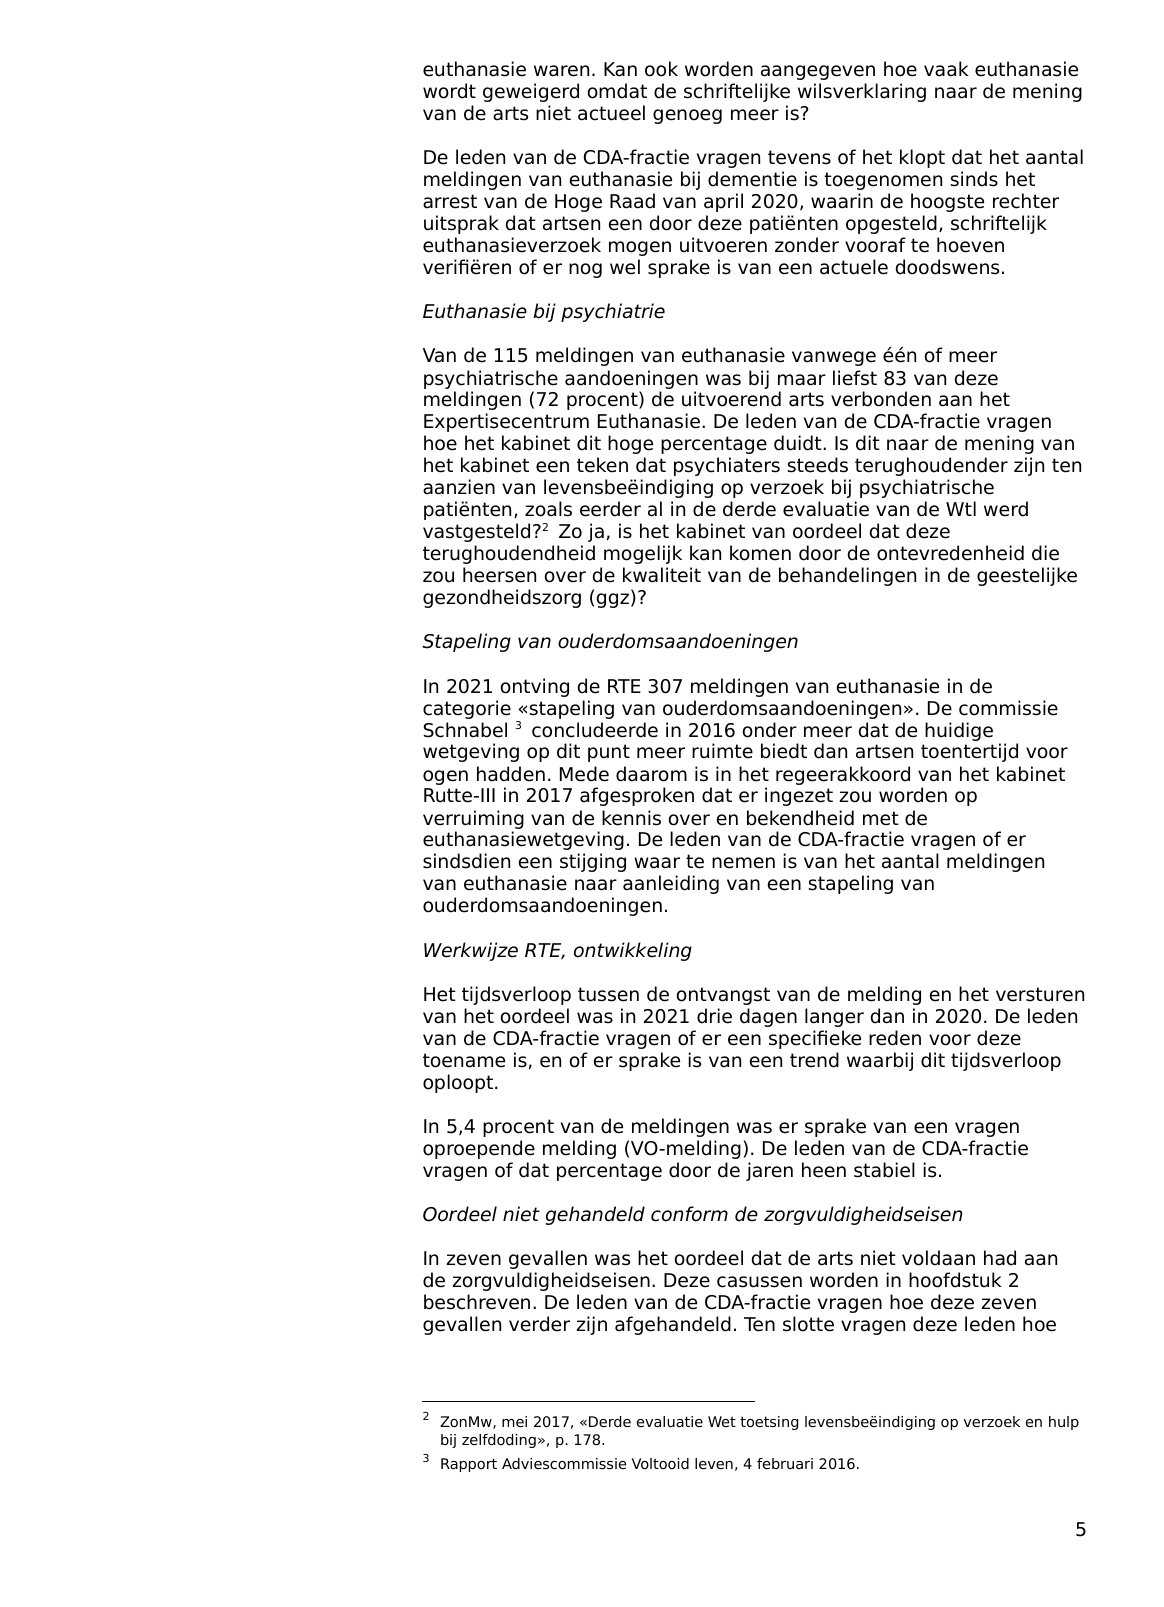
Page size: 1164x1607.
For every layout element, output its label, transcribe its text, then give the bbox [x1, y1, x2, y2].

text euthanasie waren. Kan ook worden aangegeven hoe vaak euthanasie wordt geweigerd omdat de schriftelijke wilsverklaring naar de mening van de arts niet actueel genoeg meer is? [422, 59, 1087, 125]
text De leden van de CDA-fractie vragen tevens of het klopt dat het aantal meldingen van euthanasie bij dementie is toegenomen sinds het arrest van de Hoge Raad van april 2020, waarin de hoogste rechter uitsprak dat artsen een door deze patiënten opgesteld, schriftelijk euthanasieverzoek mogen uitvoeren zonder vooraf te hoeven verifiëren of er nog wel sprake is van een actuele doodswens. [422, 147, 1087, 279]
text Rapport Adviescommissie Voltooid leven, 4 februari 2016. [422, 1452, 1087, 1474]
text ZonMw, mei 2017, «Derde evaluatie Wet toetsing levensbeëindiging op verzoek en hulp bij zelfdoding», p. 178. [422, 1410, 1087, 1449]
text In 2021 ontving de RTE 307 meldingen van euthanasie in de categorie «stapeling van ouderdomsaandoeningen». De commissie Schnabel concludeerde in 2016 onder meer dat de huidige wetgeving op dit punt meer ruimte biedt dan artsen toentertijd voor ogen hadden. Mede daarom is in het regeerakkoord van het kabinet Rutte-III in 2017 afgesproken dat er ingezet zou worden op verruiming van de kennis over en bekendheid met de euthanasiewetgeving. De leden van de CDA-fractie vragen of er sindsdien een stijging waar te nemen is van het aantal meldingen van euthanasie naar aanleiding van een stapeling van ouderdomsaandoeningen. [422, 676, 1087, 917]
subtitle Stapeling van ouderdomsaandoeningen [422, 631, 1087, 653]
subtitle Werkwijze RTE, ontwikkeling [422, 939, 1087, 961]
text In zeven gevallen was het oordeel dat de arts niet voldaan had aan de zorgvuldigheidseisen. Deze casussen worden in hoofdstuk 2 beschreven. De leden van de CDA-fractie vragen hoe deze zeven gevallen verder zijn afgehandeld. Ten slotte vragen deze leden hoe [422, 1248, 1087, 1336]
text In 5,4 procent van de meldingen was er sprake van een vragen oproepende melding (VO-melding). De leden van de CDA-fractie vragen of dat percentage door de jaren heen stabiel is. [422, 1116, 1087, 1182]
subtitle Oordeel niet gehandeld conform de zorgvuldigheidseisen [422, 1204, 1087, 1226]
text Van de 115 meldingen van euthanasie vanwege één of meer psychiatrische aandoeningen was bij maar liefst 83 van deze meldingen (72 procent) de uitvoerend arts verbonden aan het Expertisecentrum Euthanasie. De leden van de CDA-fractie vragen hoe het kabinet dit hoge percentage duidt. Is dit naar de mening van het kabinet een teken dat psychiaters steeds terughoudender zijn ten aanzien van levensbeëindiging op verzoek bij psychiatrische patiënten, zoals eerder al in de derde evaluatie van de Wtl werd vastgesteld? Zo ja, is het kabinet van oordeel dat deze terughoudendheid mogelijk kan komen door de ontevredenheid die zou heersen over de kwaliteit van de behandelingen in de geestelijke gezondheidszorg (ggz)? [422, 345, 1087, 609]
subtitle Euthanasie bij psychiatrie [422, 301, 1087, 323]
text Het tijdsverloop tussen de ontvangst van de melding en het versturen van het oordeel was in 2021 drie dagen langer dan in 2020. De leden van de CDA-fractie vragen of er een specifieke reden voor deze toename is, en of er sprake is van een trend waarbij dit tijdsverloop oploopt. [422, 984, 1087, 1093]
